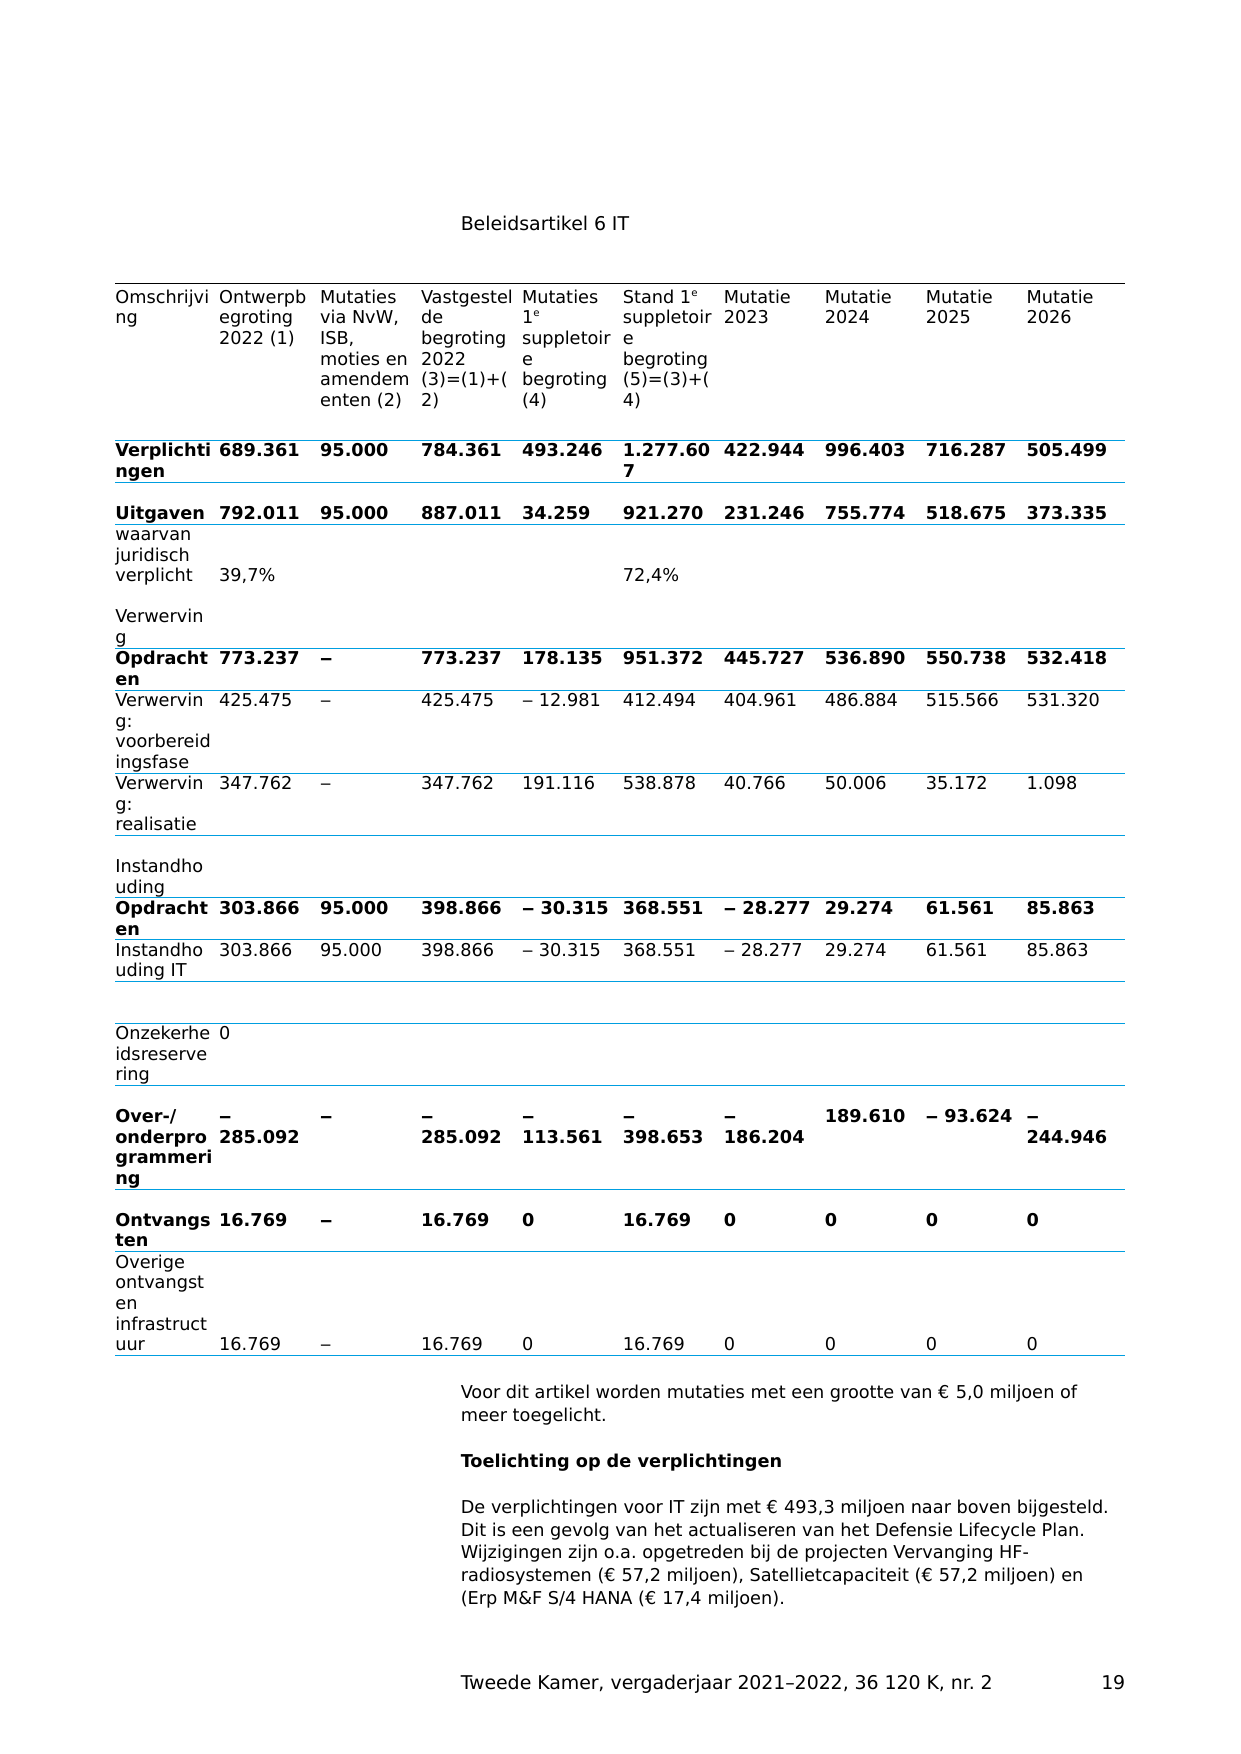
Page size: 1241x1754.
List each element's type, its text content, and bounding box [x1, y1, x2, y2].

table_cell ‒ 12.981 [519, 691, 620, 772]
table_cell [317, 836, 418, 856]
table_cell Mutatie 2023 [721, 284, 822, 413]
table_cell ‒ 28.277 [721, 940, 822, 981]
table_cell Stand 1e suppletoire begroting (5)=(3)+(4) [620, 284, 721, 413]
table_cell [923, 1190, 1023, 1210]
table_cell Instandhouding IT [115, 940, 216, 981]
table_cell [115, 1190, 216, 1210]
table_cell waarvan juridisch verplicht [115, 525, 216, 586]
table_cell 0 [1024, 1210, 1125, 1251]
table_cell ‒ 398.653 [620, 1106, 721, 1189]
table_cell 347.762 [418, 774, 519, 835]
table_cell [620, 414, 721, 440]
table_cell [721, 606, 822, 648]
table_cell [620, 1086, 721, 1106]
table_cell [822, 606, 923, 648]
table_cell 493.246 [519, 441, 620, 482]
table_cell [519, 414, 620, 440]
table_cell [317, 606, 418, 648]
table_cell 773.237 [216, 649, 317, 689]
table_cell 422.944 [721, 441, 822, 482]
table_cell [519, 1190, 620, 1210]
table_cell [620, 856, 721, 897]
table_cell [620, 1190, 721, 1210]
table_cell 996.403 [822, 441, 923, 482]
table_cell ‒ 113.561 [519, 1106, 620, 1189]
table_cell 40.766 [721, 774, 822, 835]
table_cell [418, 414, 519, 440]
table_cell 425.475 [418, 691, 519, 772]
table_cell Ontwerpbegroting 2022 (1) [216, 284, 317, 413]
table_cell 1.098 [1024, 774, 1125, 835]
table_cell 412.494 [620, 691, 721, 772]
table_cell [923, 525, 1023, 586]
table_cell Mutaties via NvW, ISB, moties en amendementen (2) [317, 284, 418, 413]
table_cell [822, 414, 923, 440]
table_cell [721, 1024, 822, 1085]
table_cell [620, 483, 721, 503]
table_cell 404.961 [721, 691, 822, 772]
table_cell [519, 483, 620, 503]
table_cell 39,7% [216, 525, 317, 586]
table_cell 72,4% [620, 525, 721, 586]
table_cell [216, 836, 317, 856]
table_cell 34.259 [519, 503, 620, 523]
table_cell [721, 836, 822, 856]
table_cell Opdrachten [115, 649, 216, 689]
table_cell 0 [923, 1210, 1023, 1251]
table_cell 0 [923, 1252, 1023, 1355]
table_cell 191.116 [519, 774, 620, 835]
table_cell [620, 1002, 721, 1023]
table_cell Ontvangsten [115, 1210, 216, 1251]
table_cell 16.769 [216, 1210, 317, 1251]
table_cell 792.011 [216, 503, 317, 523]
table_cell [317, 483, 418, 503]
table_cell ‒ [317, 1252, 418, 1355]
table_cell [1024, 856, 1125, 897]
table_cell Mutatie 2024 [822, 284, 923, 413]
table_cell [519, 1002, 620, 1023]
table_cell 0 [519, 1210, 620, 1251]
table_cell [822, 483, 923, 503]
table_cell [519, 1024, 620, 1085]
table_cell [216, 414, 317, 440]
table_cell Vastgestelde begroting 2022 (3)=(1)+(2) [418, 284, 519, 413]
table_cell [216, 483, 317, 503]
table_cell ‒ 186.204 [721, 1106, 822, 1189]
text Voor dit artikel worden mutaties met een grootte van € 5,0 miljoen of meer toegelicht. [461, 1380, 1125, 1426]
table_cell [923, 836, 1023, 856]
table_cell 95.000 [317, 898, 418, 939]
table_cell [822, 525, 923, 586]
table_cell 515.566 [923, 691, 1023, 772]
table_cell [620, 586, 721, 606]
table_cell [923, 586, 1023, 606]
table_cell [822, 1086, 923, 1106]
table_cell [1024, 982, 1125, 1002]
table_cell [620, 1024, 721, 1085]
table_cell ‒ 285.092 [216, 1106, 317, 1189]
table_cell 16.769 [216, 1252, 317, 1355]
table_cell [923, 1002, 1023, 1023]
table_cell [115, 836, 216, 856]
table_cell [721, 525, 822, 586]
table_cell 50.006 [822, 774, 923, 835]
table_cell 29.274 [822, 940, 923, 981]
table_cell 85.863 [1024, 898, 1125, 939]
table_cell 689.361 [216, 441, 317, 482]
table_cell 0 [216, 1024, 317, 1085]
text Toelichting op de verplichtingen [461, 1449, 1125, 1472]
table_cell [216, 982, 317, 1002]
table_cell Mutaties 1e suppletoire begroting (4) [519, 284, 620, 413]
table_cell [418, 1086, 519, 1106]
table_cell 536.890 [822, 649, 923, 689]
table_cell [115, 982, 216, 1002]
table_cell [418, 856, 519, 897]
table_cell [620, 836, 721, 856]
table_cell [1024, 836, 1125, 856]
table_cell 0 [519, 1252, 620, 1355]
table_cell ‒ [317, 1106, 418, 1189]
table_cell Mutatie 2026 [1024, 284, 1125, 413]
table_cell [721, 1190, 822, 1210]
table_cell [418, 606, 519, 648]
table_cell [519, 982, 620, 1002]
table_cell [923, 1024, 1023, 1085]
table_cell [923, 982, 1023, 1002]
table_cell [216, 586, 317, 606]
table_cell [317, 1002, 418, 1023]
table_cell 231.246 [721, 503, 822, 523]
table_cell 95.000 [317, 441, 418, 482]
table_cell [115, 414, 216, 440]
table_cell [822, 836, 923, 856]
table_header Artikel 6 IT (bedragen x € 1.000) [115, 258, 1125, 283]
table_cell ‒ 93.624 [923, 1106, 1023, 1189]
table_cell 486.884 [822, 691, 923, 772]
table_cell 35.172 [923, 774, 1023, 835]
table_cell 85.863 [1024, 940, 1125, 981]
table_cell [216, 1190, 317, 1210]
table_cell [822, 982, 923, 1002]
table_cell 531.320 [1024, 691, 1125, 772]
table_cell [519, 606, 620, 648]
table_cell Omschrijving [115, 284, 216, 413]
table_cell [519, 856, 620, 897]
table_cell [1024, 1002, 1125, 1023]
table_cell Verwerving: voorbereidingsfase [115, 691, 216, 772]
table_cell [418, 982, 519, 1002]
table_cell Verwerving: realisatie [115, 774, 216, 835]
table_cell [721, 483, 822, 503]
table_cell 398.866 [418, 898, 519, 939]
table_cell [418, 836, 519, 856]
table_cell [923, 483, 1023, 503]
table_cell [822, 856, 923, 897]
title Beleidsartikel 6 IT [461, 213, 1125, 235]
table_cell 887.011 [418, 503, 519, 523]
table_cell [1024, 483, 1125, 503]
table_cell 538.878 [620, 774, 721, 835]
table_cell 755.774 [822, 503, 923, 523]
table_cell 189.610 [822, 1106, 923, 1189]
table_cell ‒ [317, 649, 418, 689]
table_cell 398.866 [418, 940, 519, 981]
table_cell [519, 1086, 620, 1106]
table_cell 61.561 [923, 940, 1023, 981]
table_cell ‒ 30.315 [519, 898, 620, 939]
table_cell 373.335 [1024, 503, 1125, 523]
table_cell 303.866 [216, 940, 317, 981]
table_cell [115, 586, 216, 606]
table_cell 0 [822, 1252, 923, 1355]
table_cell 0 [1024, 1252, 1125, 1355]
table_cell 505.499 [1024, 441, 1125, 482]
table_cell [721, 414, 822, 440]
table_cell Overige ontvangsten infrastructuur [115, 1252, 216, 1355]
table_cell Mutatie 2025 [923, 284, 1023, 413]
table_cell 951.372 [620, 649, 721, 689]
table_cell ‒ [317, 691, 418, 772]
table_cell [822, 1024, 923, 1085]
table_cell [1024, 606, 1125, 648]
table_cell ‒ 28.277 [721, 898, 822, 939]
table_cell 773.237 [418, 649, 519, 689]
table_cell Instandhouding [115, 856, 216, 897]
table_cell [923, 1086, 1023, 1106]
table_cell 518.675 [923, 503, 1023, 523]
table_cell [721, 856, 822, 897]
table_cell 0 [721, 1210, 822, 1251]
table_cell Onzekerheidsreservering [115, 1024, 216, 1085]
table_cell 178.135 [519, 649, 620, 689]
table_cell 0 [721, 1252, 822, 1355]
table_cell ‒ [317, 774, 418, 835]
table_cell [317, 1190, 418, 1210]
table_cell [923, 606, 1023, 648]
table_cell 16.769 [418, 1210, 519, 1251]
table_cell 368.551 [620, 940, 721, 981]
table_cell 95.000 [317, 503, 418, 523]
table_cell 16.769 [418, 1252, 519, 1355]
table_cell [822, 1190, 923, 1210]
table_cell [317, 856, 418, 897]
table_cell [923, 414, 1023, 440]
table_cell [418, 525, 519, 586]
table_cell [822, 586, 923, 606]
table_cell [418, 483, 519, 503]
table_cell Verwerving [115, 606, 216, 648]
table_cell [216, 856, 317, 897]
table_cell Over-/ onderprogrammering [115, 1106, 216, 1189]
table_cell ‒ 30.315 [519, 940, 620, 981]
table_cell 0 [822, 1210, 923, 1251]
table_cell 1.277.607 [620, 441, 721, 482]
table_cell [418, 1024, 519, 1085]
table_cell Opdrachten [115, 898, 216, 939]
table_cell [1024, 525, 1125, 586]
table_cell [620, 606, 721, 648]
table_cell [519, 525, 620, 586]
table_cell Verplichtingen [115, 441, 216, 482]
table_cell [115, 1086, 216, 1106]
table_cell [317, 1086, 418, 1106]
table_cell 95.000 [317, 940, 418, 981]
table_cell [317, 525, 418, 586]
table_cell [418, 586, 519, 606]
table_cell [317, 982, 418, 1002]
table_cell [1024, 414, 1125, 440]
table_cell 532.418 [1024, 649, 1125, 689]
table_cell [519, 586, 620, 606]
table_cell 921.270 [620, 503, 721, 523]
table_cell [216, 606, 317, 648]
table_cell [216, 1086, 317, 1106]
table_cell [1024, 586, 1125, 606]
table_cell 445.727 [721, 649, 822, 689]
table_cell [620, 982, 721, 1002]
table_cell [721, 1086, 822, 1106]
table_cell 61.561 [923, 898, 1023, 939]
table_cell 784.361 [418, 441, 519, 482]
table_cell [1024, 1086, 1125, 1106]
text De verplichtingen voor IT zijn met € 493,3 miljoen naar boven bijgesteld. Dit is een gevolg van het actualiseren van het Defensie Lifecycle Plan. Wijzigingen zijn o.a. opgetreden bij de projecten Vervanging HF-radiosystemen (€ 57,2 miljoen), Satellietcapaciteit (€ 57,2 miljoen) en (Erp M&F S/4 HANA (€ 17,4 miljoen). [461, 1495, 1125, 1609]
table_cell [721, 1002, 822, 1023]
table_cell [822, 1002, 923, 1023]
table_cell [721, 586, 822, 606]
table_cell 303.866 [216, 898, 317, 939]
table_cell [216, 1002, 317, 1023]
table_cell 29.274 [822, 898, 923, 939]
table_cell 716.287 [923, 441, 1023, 482]
table_cell 16.769 [620, 1252, 721, 1355]
table_cell 425.475 [216, 691, 317, 772]
table_cell 347.762 [216, 774, 317, 835]
table_cell Uitgaven [115, 503, 216, 523]
table_cell [115, 1002, 216, 1023]
table_cell [721, 982, 822, 1002]
table_cell [519, 836, 620, 856]
table_cell [1024, 1190, 1125, 1210]
table_cell [317, 1024, 418, 1085]
table_cell ‒ [317, 1210, 418, 1251]
table_cell ‒ 285.092 [418, 1106, 519, 1189]
table_cell ‒ 244.946 [1024, 1106, 1125, 1189]
table_cell [1024, 1024, 1125, 1085]
table_cell 368.551 [620, 898, 721, 939]
table_cell [115, 483, 216, 503]
table_cell 550.738 [923, 649, 1023, 689]
table_cell [923, 856, 1023, 897]
table_cell [317, 414, 418, 440]
table_cell [317, 586, 418, 606]
table_cell [418, 1190, 519, 1210]
table_cell [418, 1002, 519, 1023]
table_cell 16.769 [620, 1210, 721, 1251]
